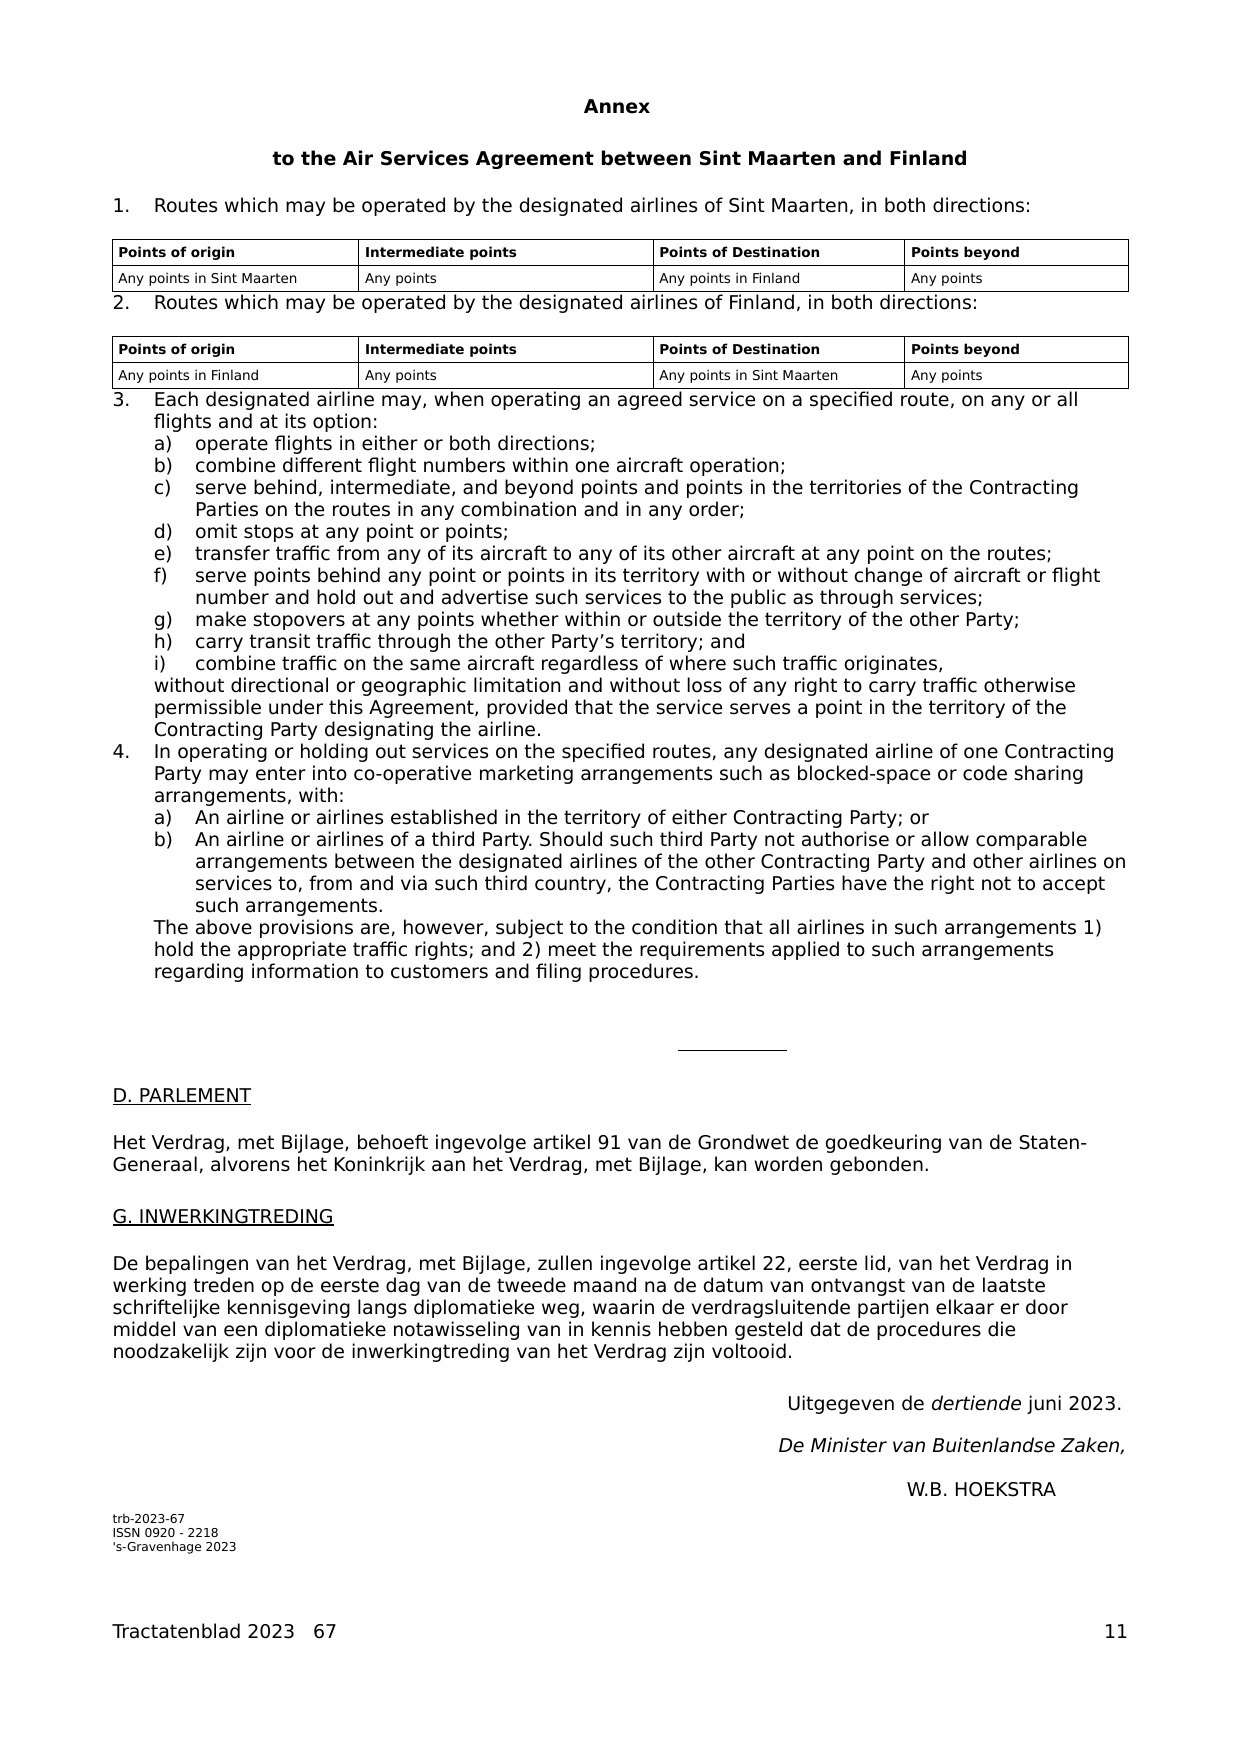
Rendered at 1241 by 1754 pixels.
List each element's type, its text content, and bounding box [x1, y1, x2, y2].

table_header Points of Destination [654, 240, 904, 265]
text e) transfer traffic from any of its aircraft to any of its other aircraft at any point on the routes; [153, 543, 1128, 565]
text without directional or geographic limitation and without loss of any right to carry traffic otherwise permissible under this Agreement, provided that the service serves a point in the territory of the Contracting Party designating the airline. [153, 675, 1128, 741]
text ISSN 0920 - 2218 [112, 1526, 346, 1540]
text The above provisions are, however, subject to the condition that all airlines in such arrangements 1) hold the appropriate traffic rights; and 2) meet the requirements applied to such arrangements regarding information to customers and filing procedures. [153, 917, 1128, 983]
text 's-Gravenhage 2023 [112, 1540, 346, 1554]
text b) An airline or airlines of a third Party. Should such third Party not authorise or allow comparable arrangements between the designated airlines of the other Contracting Party and other airlines on services to, from and via such third country, the Contracting Parties have the right not to accept such arrangements. [153, 829, 1128, 917]
table_cell Any points [359, 363, 653, 388]
text Uitgegeven de dertiende juni 2023. [112, 1392, 1128, 1414]
table_cell Any points [905, 266, 1128, 291]
table_cell Any points in Sint Maarten [113, 266, 358, 291]
text a) operate flights in either or both directions; [153, 433, 1128, 455]
table_cell Any points in Finland [113, 363, 358, 388]
table_header Intermediate points [359, 240, 653, 265]
table_cell Any points [905, 363, 1128, 388]
table_cell Any points in Finland [654, 266, 904, 291]
table_header Points of Destination [654, 337, 904, 362]
text h) carry transit traffic through the other Party’s territory; and [153, 631, 1128, 653]
text 1. Routes which may be operated by the designated airlines of Sint Maarten, in both directions: [112, 195, 1128, 217]
text d) omit stops at any point or points; [153, 521, 1128, 543]
table_header Intermediate points [359, 337, 653, 362]
text f) serve points behind any point or points in its territory with or without change of aircraft or flight number and hold out and advertise such services to the public as through services; [153, 565, 1128, 609]
subtitle G. INWERKINGTREDING [112, 1206, 1128, 1228]
table_cell Any points [359, 266, 653, 291]
subtitle Annex [112, 96, 1128, 118]
text a) An airline or airlines established in the territory of either Contracting Party; or [153, 807, 1128, 829]
table_cell Any points in Sint Maarten [654, 363, 904, 388]
subtitle to the Air Services Agreement between Sint Maarten and Finland [112, 148, 1128, 170]
text b) combine different flight numbers within one aircraft operation; [153, 455, 1128, 477]
text 4. In operating or holding out services on the specified routes, any designated airline of one Contracting Party may enter into co-operative marketing arrangements such as blocked-space or code sharing arrangements, with: [112, 741, 1128, 807]
text i) combine traffic on the same aircraft regardless of where such traffic originates, [153, 653, 1128, 675]
table_header Points beyond [905, 337, 1128, 362]
table_header Points of origin [113, 240, 358, 265]
text c) serve behind, intermediate, and beyond points and points in the territories of the Contracting Parties on the routes in any combination and in any order; [153, 477, 1128, 521]
subtitle D. PARLEMENT [112, 1085, 1128, 1107]
table_header Points beyond [905, 240, 1128, 265]
text trb-2023-67 [112, 1512, 346, 1526]
table_header Points of origin [113, 337, 358, 362]
text 3. Each designated airline may, when operating an agreed service on a specified route, on any or all flights and at its option: [112, 389, 1128, 433]
text De bepalingen van het Verdrag, met Bijlage, zullen ingevolge artikel 22, eerste lid, van het Verdrag in werking treden op de eerste dag van de tweede maand na de datum van ontvangst van de laatste schriftelijke kennisgeving langs diplomatieke weg, waarin de verdragsluitende partijen elkaar er door middel van een diplomatieke notawisseling van in kennis hebben gesteld dat de procedures die noodzakelijk zijn voor de inwerkingtreding van het Verdrag zijn voltooid. [112, 1253, 1128, 1362]
text g) make stopovers at any points whether within or outside the territory of the other Party; [153, 609, 1128, 631]
text De Minister van Buitenlandse Zaken, W.B. HOEKSTRA [112, 1434, 1128, 1500]
text Het Verdrag, met Bijlage, behoeft ingevolge artikel 91 van de Grondwet de goedkeuring van de Staten-Generaal, alvorens het Koninkrijk aan het Verdrag, met Bijlage, kan worden gebonden. [112, 1132, 1128, 1176]
text 2. Routes which may be operated by the designated airlines of Finland, in both directions: [112, 292, 1128, 314]
